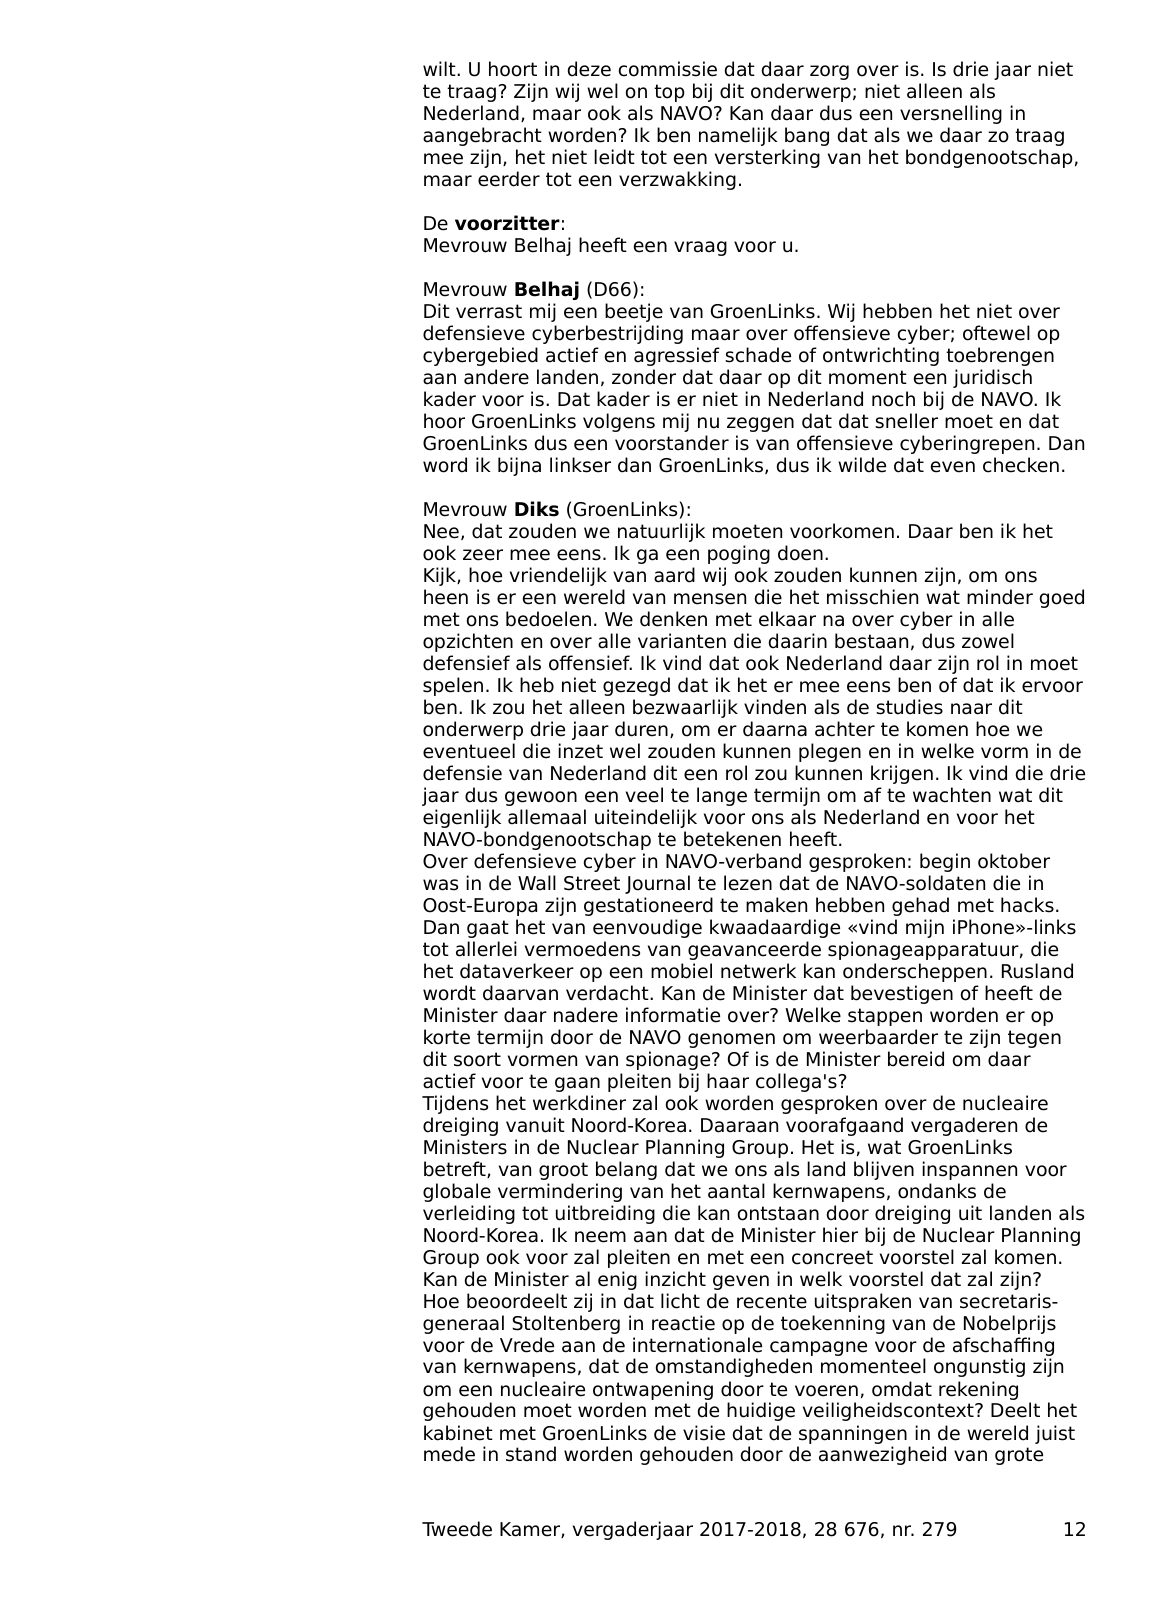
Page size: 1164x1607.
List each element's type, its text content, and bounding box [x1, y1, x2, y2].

text wilt. U hoort in deze commissie dat daar zorg over is. Is drie jaar niet te traag? Zijn wij wel on top bij dit onderwerp; niet alleen als Nederland, maar ook als NAVO? Kan daar dus een versnelling in aangebracht worden? Ik ben namelijk bang dat als we daar zo traag mee zijn, het niet leidt tot een versterking van het bondgenootschap, maar eerder tot een verzwakking. [422, 59, 1087, 191]
text Kijk, hoe vriendelijk van aard wij ook zouden kunnen zijn, om ons heen is er een wereld van mensen die het misschien wat minder goed met ons bedoelen. We denken met elkaar na over cyber in alle opzichten en over alle varianten die daarin bestaan, dus zowel defensief als offensief. Ik vind dat ook Nederland daar zijn rol in moet spelen. Ik heb niet gezegd dat ik het er mee eens ben of dat ik ervoor ben. Ik zou het alleen bezwaarlijk vinden als de studies naar dit onderwerp drie jaar duren, om er daarna achter te komen hoe we eventueel die inzet wel zouden kunnen plegen en in welke vorm in de defensie van Nederland dit een rol zou kunnen krijgen. Ik vind die drie jaar dus gewoon een veel te lange termijn om af te wachten wat dit eigenlijk allemaal uiteindelijk voor ons als Nederland en voor het NAVO-bondgenootschap te betekenen heeft. [422, 565, 1087, 851]
text Nee, dat zouden we natuurlijk moeten voorkomen. Daar ben ik het ook zeer mee eens. Ik ga een poging doen. [422, 521, 1087, 565]
text Mevrouw Belhaj (D66): [422, 279, 1087, 301]
text Hoe beoordeelt zij in dat licht de recente uitspraken van secretaris-generaal Stoltenberg in reactie op de toekenning van de Nobelprijs voor de Vrede aan de internationale campagne voor de afschaffing van kernwapens, dat de omstandigheden momenteel ongunstig zijn om een nucleaire ontwapening door te voeren, omdat rekening gehouden moet worden met de huidige veiligheidscontext? Deelt het kabinet met GroenLinks de visie dat de spanningen in de wereld juist mede in stand worden gehouden door de aanwezigheid van grote [422, 1291, 1087, 1466]
text Dit verrast mij een beetje van GroenLinks. Wij hebben het niet over defensieve cyberbestrijding maar over offensieve cyber; oftewel op cybergebied actief en agressief schade of ontwrichting toebrengen aan andere landen, zonder dat daar op dit moment een juridisch kader voor is. Dat kader is er niet in Nederland noch bij de NAVO. Ik hoor GroenLinks volgens mij nu zeggen dat dat sneller moet en dat GroenLinks dus een voorstander is van offensieve cyberingrepen. Dan word ik bijna linkser dan GroenLinks, dus ik wilde dat even checken. [422, 301, 1087, 477]
text De voorzitter: [422, 213, 1087, 235]
text Over defensieve cyber in NAVO-verband gesproken: begin oktober was in de Wall Street Journal te lezen dat de NAVO-soldaten die in Oost-Europa zijn gestationeerd te maken hebben gehad met hacks. Dan gaat het van eenvoudige kwaadaardige «vind mijn iPhone»-links tot allerlei vermoedens van geavanceerde spionageapparatuur, die het dataverkeer op een mobiel netwerk kan onderscheppen. Rusland wordt daarvan verdacht. Kan de Minister dat bevestigen of heeft de Minister daar nadere informatie over? Welke stappen worden er op korte termijn door de NAVO genomen om weerbaarder te zijn tegen dit soort vormen van spionage? Of is de Minister bereid om daar actief voor te gaan pleiten bij haar collega's? [422, 851, 1087, 1093]
text Mevrouw Diks (GroenLinks): [422, 499, 1087, 521]
text Tijdens het werkdiner zal ook worden gesproken over de nucleaire dreiging vanuit Noord-Korea. Daaraan voorafgaand vergaderen de Ministers in de Nuclear Planning Group. Het is, wat GroenLinks betreft, van groot belang dat we ons als land blijven inspannen voor globale vermindering van het aantal kernwapens, ondanks de verleiding tot uitbreiding die kan ontstaan door dreiging uit landen als Noord-Korea. Ik neem aan dat de Minister hier bij de Nuclear Planning Group ook voor zal pleiten en met een concreet voorstel zal komen. Kan de Minister al enig inzicht geven in welk voorstel dat zal zijn? [422, 1093, 1087, 1291]
text Mevrouw Belhaj heeft een vraag voor u. [422, 235, 1087, 257]
